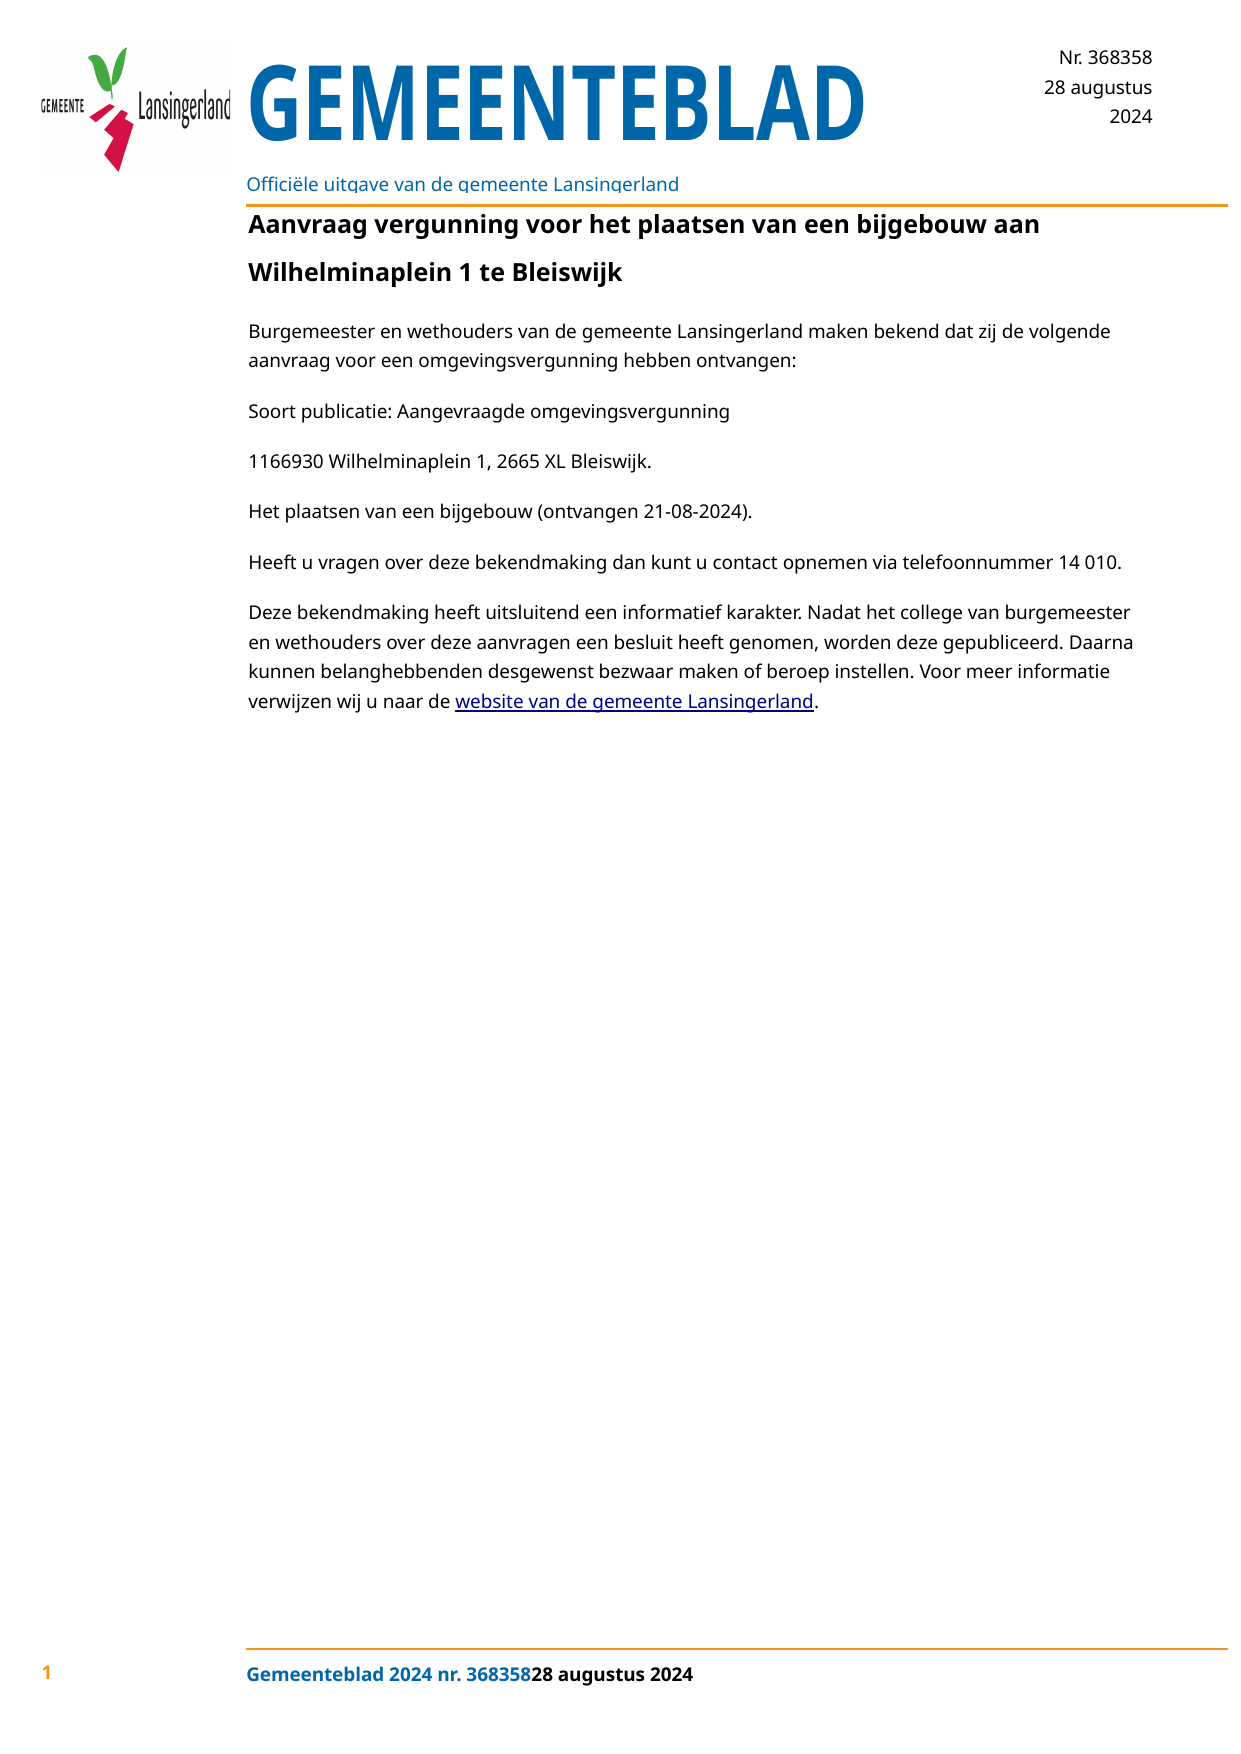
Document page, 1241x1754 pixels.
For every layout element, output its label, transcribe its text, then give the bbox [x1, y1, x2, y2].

picture [41, 47, 231, 172]
text Deze bekendmaking heeft uitsluitend een informatief karakter. Nadat het college van burgemeester en wethouders over deze aanvragen een besluit heeft genomen, worden deze gepubliceerd. Daarna kunnen belanghebbenden desgewenst bezwaar maken of beroep instellen. Voor meer informatie verwijzen wij u naar de website van de gemeente Lansingerland. [248, 599, 1152, 714]
text 1166930 Wilhelminaplein 1, 2665 XL Bleiswijk. [248, 448, 1152, 474]
text Het plaatsen van een bijgebouw (ontvangen 21-08-2024). [248, 499, 1152, 524]
text Heeft u vragen over deze bekendmaking dan kunt u contact opnemen via telefoonnummer 14 010. [248, 549, 1152, 575]
text Burgemeester en wethouders van de gemeente Lansingerland maken bekend dat zij de volgende aanvraag voor een omgevingsvergunning hebben ontvangen: [248, 318, 1152, 373]
text Aanvraag vergunning voor het plaatsen van een bijgebouw aan Wilhelminaplein 1 te Bleiswijk [248, 207, 1152, 288]
text Soort publicatie: Aangevraagde omgevingsvergunning [248, 398, 1152, 424]
